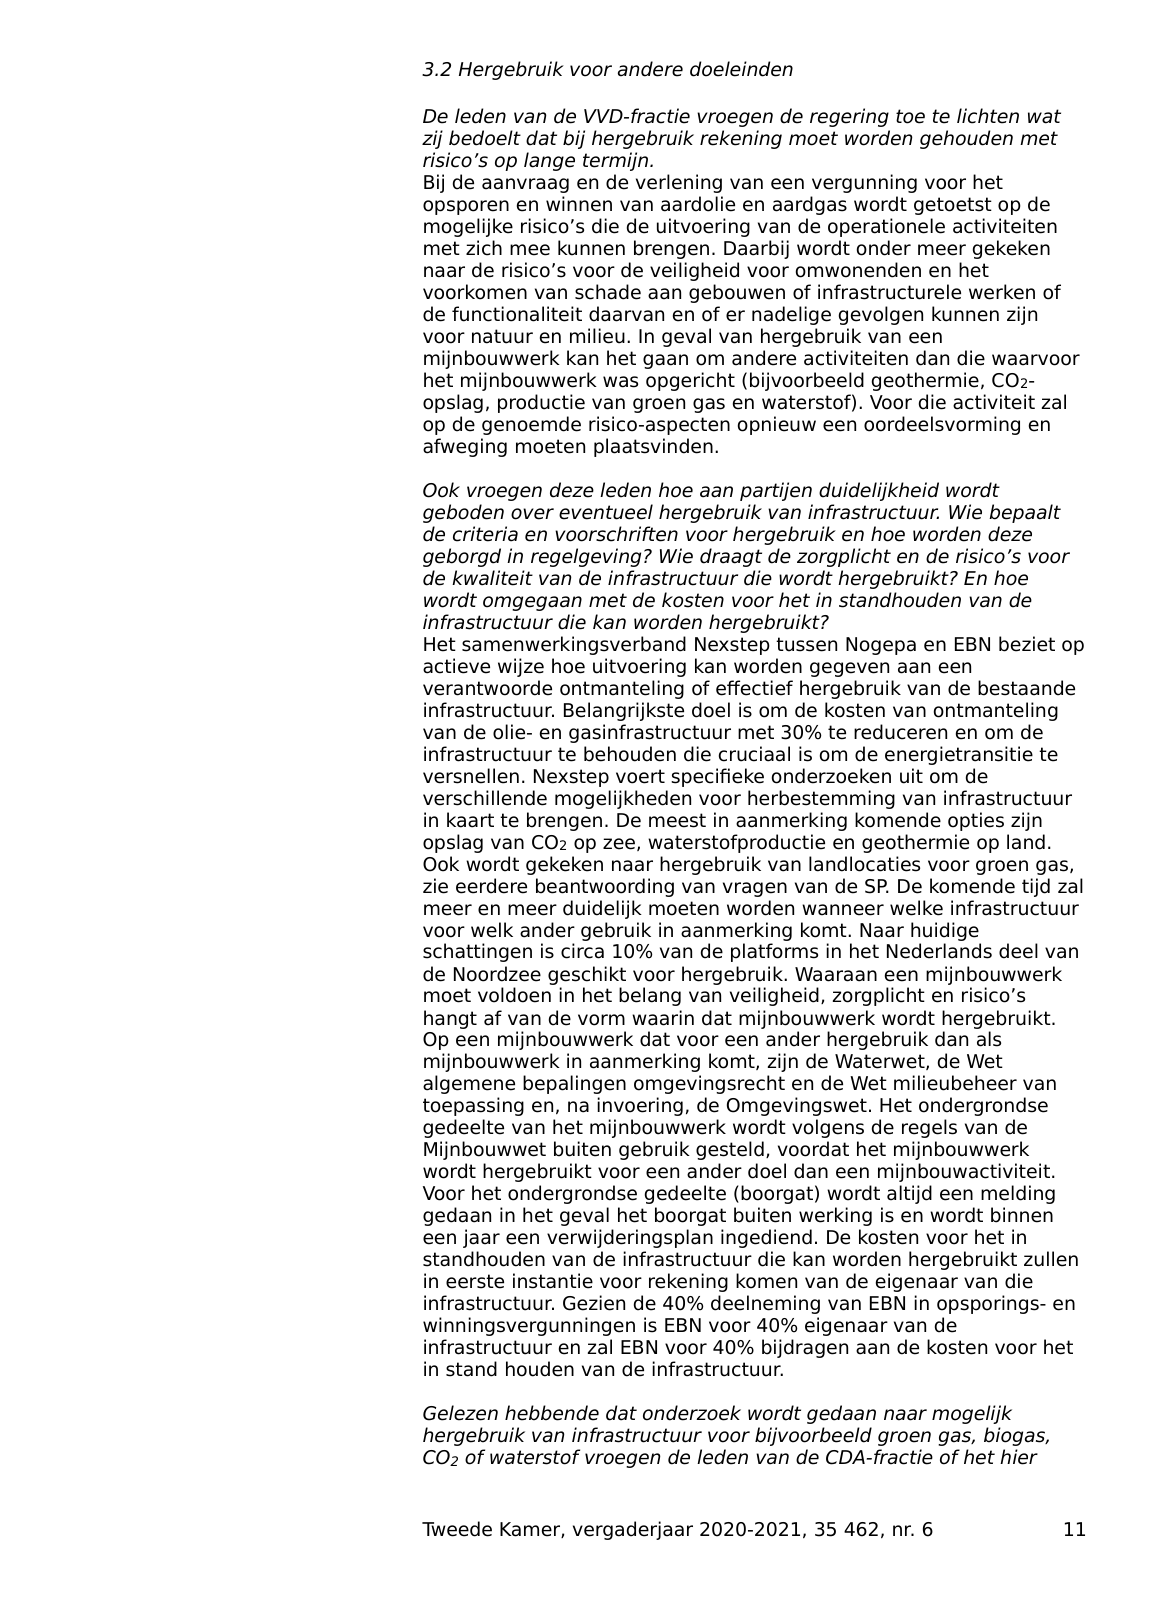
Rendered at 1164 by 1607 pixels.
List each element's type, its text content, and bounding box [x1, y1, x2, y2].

text Het samenwerkingsverband Nexstep tussen Nogepa en EBN beziet op actieve wijze hoe uitvoering kan worden gegeven aan een verantwoorde ontmanteling of effectief hergebruik van de bestaande infrastructuur. Belangrijkste doel is om de kosten van ontmanteling van de olie- en gasinfrastructuur met 30% te reduceren en om de infrastructuur te behouden die cruciaal is om de energietransitie te versnellen. Nexstep voert specifieke onderzoeken uit om de verschillende mogelijkheden voor herbestemming van infrastructuur in kaart te brengen. De meest in aanmerking komende opties zijn opslag van CO2 op zee, waterstofproductie en geothermie op land. Ook wordt gekeken naar hergebruik van landlocaties voor groen gas, zie eerdere beantwoording van vragen van de SP. De komende tijd zal meer en meer duidelijk moeten worden wanneer welke infrastructuur voor welk ander gebruik in aanmerking komt. Naar huidige schattingen is circa 10% van de platforms in het Nederlands deel van de Noordzee geschikt voor hergebruik. Waaraan een mijnbouwwerk moet voldoen in het belang van veiligheid, zorgplicht en risico’s hangt af van de vorm waarin dat mijnbouwwerk wordt hergebruikt. Op een mijnbouwwerk dat voor een ander hergebruik dan als mijnbouwwerk in aanmerking komt, zijn de Waterwet, de Wet algemene bepalingen omgevingsrecht en de Wet milieubeheer van toepassing en, na invoering, de Omgevingswet. Het ondergrondse gedeelte van het mijnbouwwerk wordt volgens de regels van de Mijnbouwwet buiten gebruik gesteld, voordat het mijnbouwwerk wordt hergebruikt voor een ander doel dan een mijnbouwactiviteit. Voor het ondergrondse gedeelte (boorgat) wordt altijd een melding gedaan in het geval het boorgat buiten werking is en wordt binnen een jaar een verwijderingsplan ingediend. De kosten voor het in standhouden van de infrastructuur die kan worden hergebruikt zullen in eerste instantie voor rekening komen van de eigenaar van die infrastructuur. Gezien de 40% deelneming van EBN in opsporings- en winningsvergunningen is EBN voor 40% eigenaar van de infrastructuur en zal EBN voor 40% bijdragen aan de kosten voor het in stand houden van de infrastructuur. [422, 634, 1087, 1381]
text Ook vroegen deze leden hoe aan partijen duidelijkheid wordt geboden over eventueel hergebruik van infrastructuur. Wie bepaalt de criteria en voorschriften voor hergebruik en hoe worden deze geborgd in regelgeving? Wie draagt de zorgplicht en de risico’s voor de kwaliteit van de infrastructuur die wordt hergebruikt? En hoe wordt omgegaan met de kosten voor het in standhouden van de infrastructuur die kan worden hergebruikt? [422, 480, 1087, 634]
text Bij de aanvraag en de verlening van een vergunning voor het opsporen en winnen van aardolie en aardgas wordt getoetst op de mogelijke risico’s die de uitvoering van de operationele activiteiten met zich mee kunnen brengen. Daarbij wordt onder meer gekeken naar de risico’s voor de veiligheid voor omwonenden en het voorkomen van schade aan gebouwen of infrastructurele werken of de functionaliteit daarvan en of er nadelige gevolgen kunnen zijn voor natuur en milieu. In geval van hergebruik van een mijnbouwwerk kan het gaan om andere activiteiten dan die waarvoor het mijnbouwwerk was opgericht (bijvoorbeeld geothermie, CO2-opslag, productie van groen gas en waterstof). Voor die activiteit zal op de genoemde risico-aspecten opnieuw een oordeelsvorming en afweging moeten plaatsvinden. [422, 172, 1087, 458]
text Gelezen hebbende dat onderzoek wordt gedaan naar mogelijk hergebruik van infrastructuur voor bijvoorbeeld groen gas, biogas, CO2 of waterstof vroegen de leden van de CDA-fractie of het hier [422, 1403, 1087, 1469]
subtitle 3.2 Hergebruik voor andere doeleinden [422, 59, 1087, 81]
text De leden van de VVD-fractie vroegen de regering toe te lichten wat zij bedoelt dat bij hergebruik rekening moet worden gehouden met risico’s op lange termijn. [422, 106, 1087, 172]
